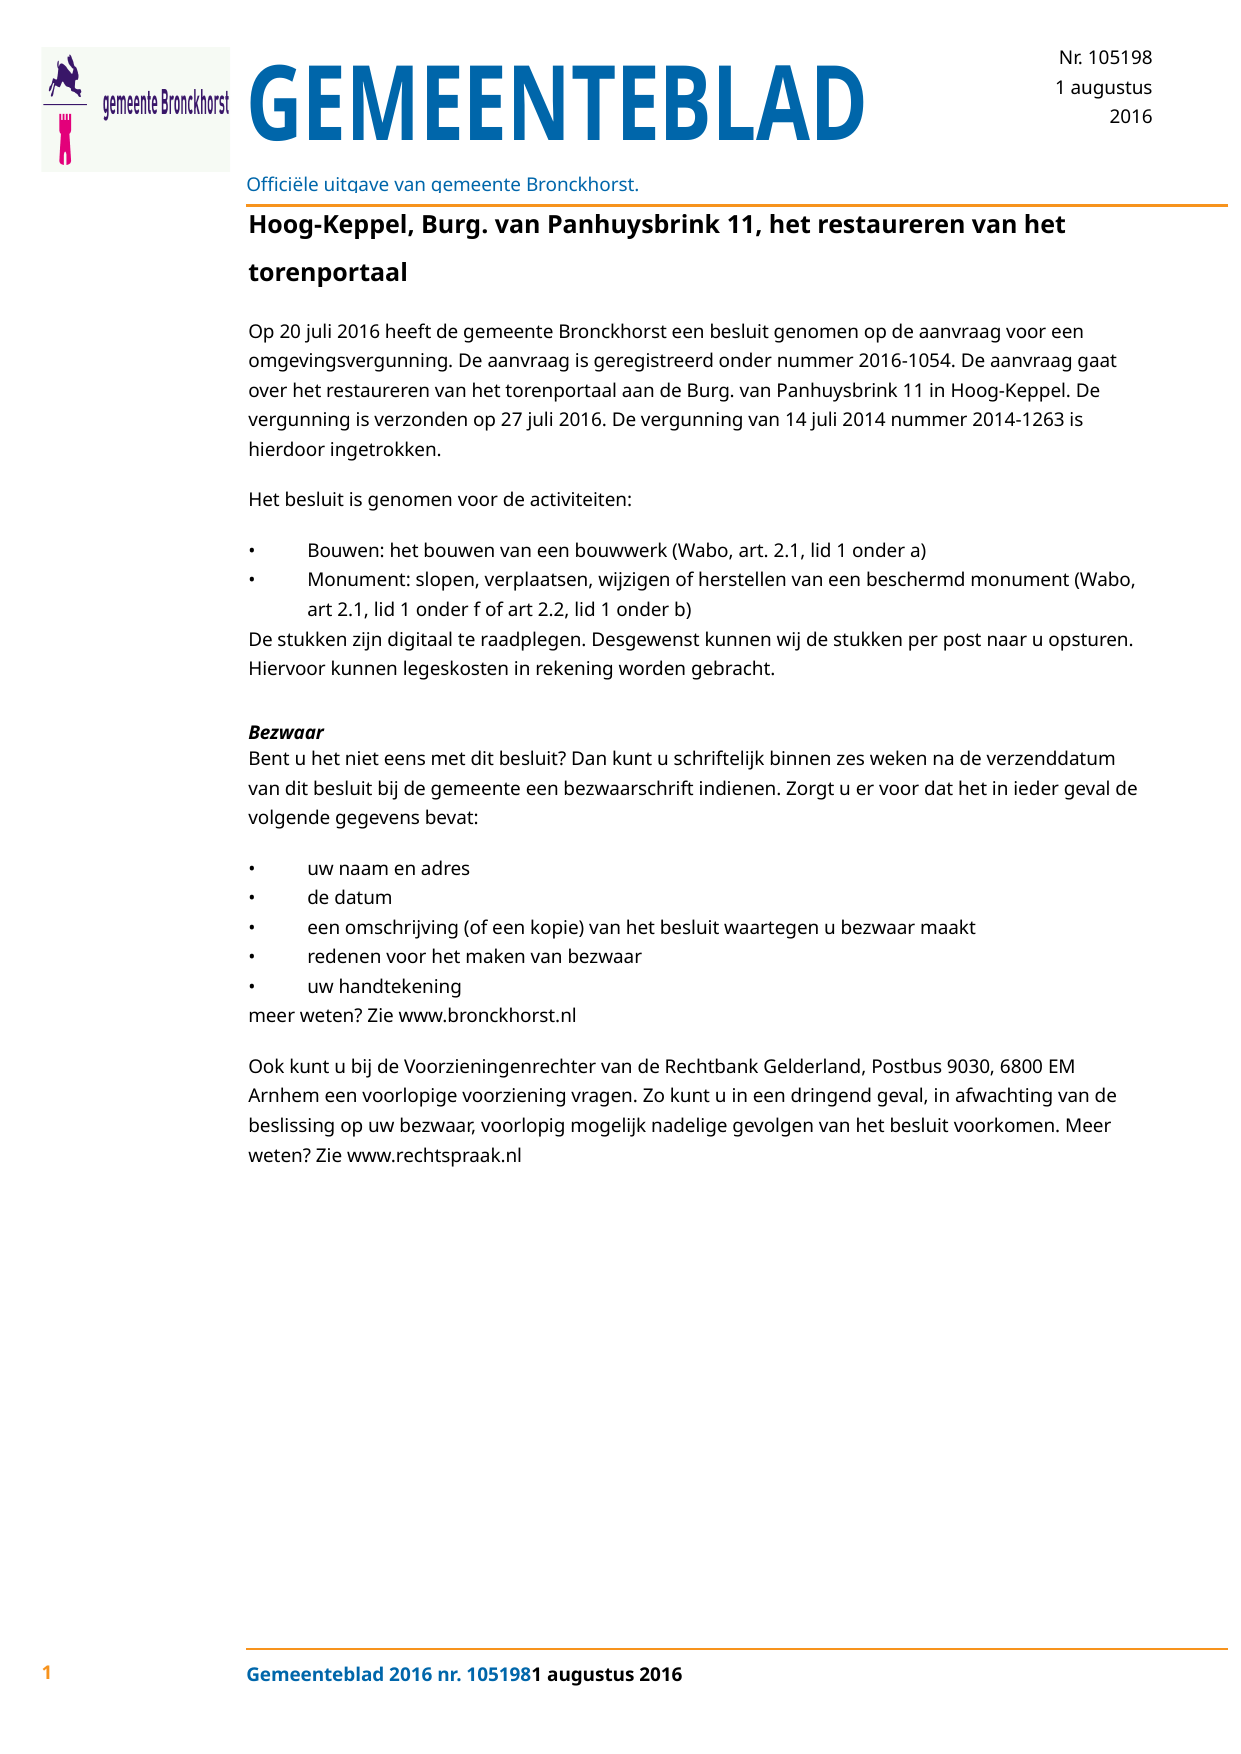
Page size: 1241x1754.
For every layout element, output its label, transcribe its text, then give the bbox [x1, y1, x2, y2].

text De stukken zijn digitaal te raadplegen. Desgewenst kunnen wij de stukken per post naar u opsturen. Hiervoor kunnen legeskosten in rekening worden gebracht. [248, 626, 1152, 681]
text Het besluit is genomen voor de activiteiten: [248, 487, 1152, 512]
list een omschrijving (of een kopie) van het besluit waartegen u bezwaar maakt [248, 914, 1152, 939]
list Monument: slopen, verplaatsen, wijzigen of herstellen van een beschermd monument (Wabo, art 2.1, lid 1 onder f of art 2.2, lid 1 onder b) [248, 567, 1152, 622]
text meer weten? Zie www.bronckhorst.nl [248, 1003, 1152, 1028]
list Bouwen: het bouwen van een bouwwerk (Wabo, art. 2.1, lid 1 onder a) [248, 537, 1152, 563]
text Hoog-Keppel, Burg. van Panhuysbrink 11, het restaureren van het torenportaal [248, 207, 1152, 288]
list uw handtekening [248, 973, 1152, 999]
list uw naam en adres [248, 855, 1152, 880]
text Op 20 juli 2016 heeft de gemeente Bronckhorst een besluit genomen op de aanvraag voor een omgevingsvergunning. De aanvraag is geregistreerd onder nummer 2016-1054. De aanvraag gaat over het restaureren van het torenportaal aan de Burg. van Panhuysbrink 11 in Hoog-Keppel. De vergunning is verzonden op 27 juli 2016. De vergunning van 14 juli 2014 nummer 2014-1263 is hierdoor ingetrokken. [248, 318, 1152, 462]
text Bezwaar [248, 719, 1152, 745]
list de datum [248, 884, 1152, 910]
text Ook kunt u bij de Voorzieningenrechter van de Rechtbank Gelderland, Postbus 9030, 6800 EM Arnhem een voorlopige voorziening vragen. Zo kunt u in een dringend geval, in afwachting van de beslissing op uw bezwaar, voorlopig mogelijk nadelige gevolgen van het besluit voorkomen. Meer weten? Zie www.rechtspraak.nl [248, 1053, 1152, 1167]
list redenen voor het maken van bezwaar [248, 943, 1152, 969]
picture [41, 47, 231, 172]
text Bent u het niet eens met dit besluit? Dan kunt u schriftelijk binnen zes weken na de verzenddatum van dit besluit bij de gemeente een bezwaarschrift indienen. Zorgt u er voor dat het in ieder geval de volgende gegevens bevat: [248, 745, 1152, 830]
